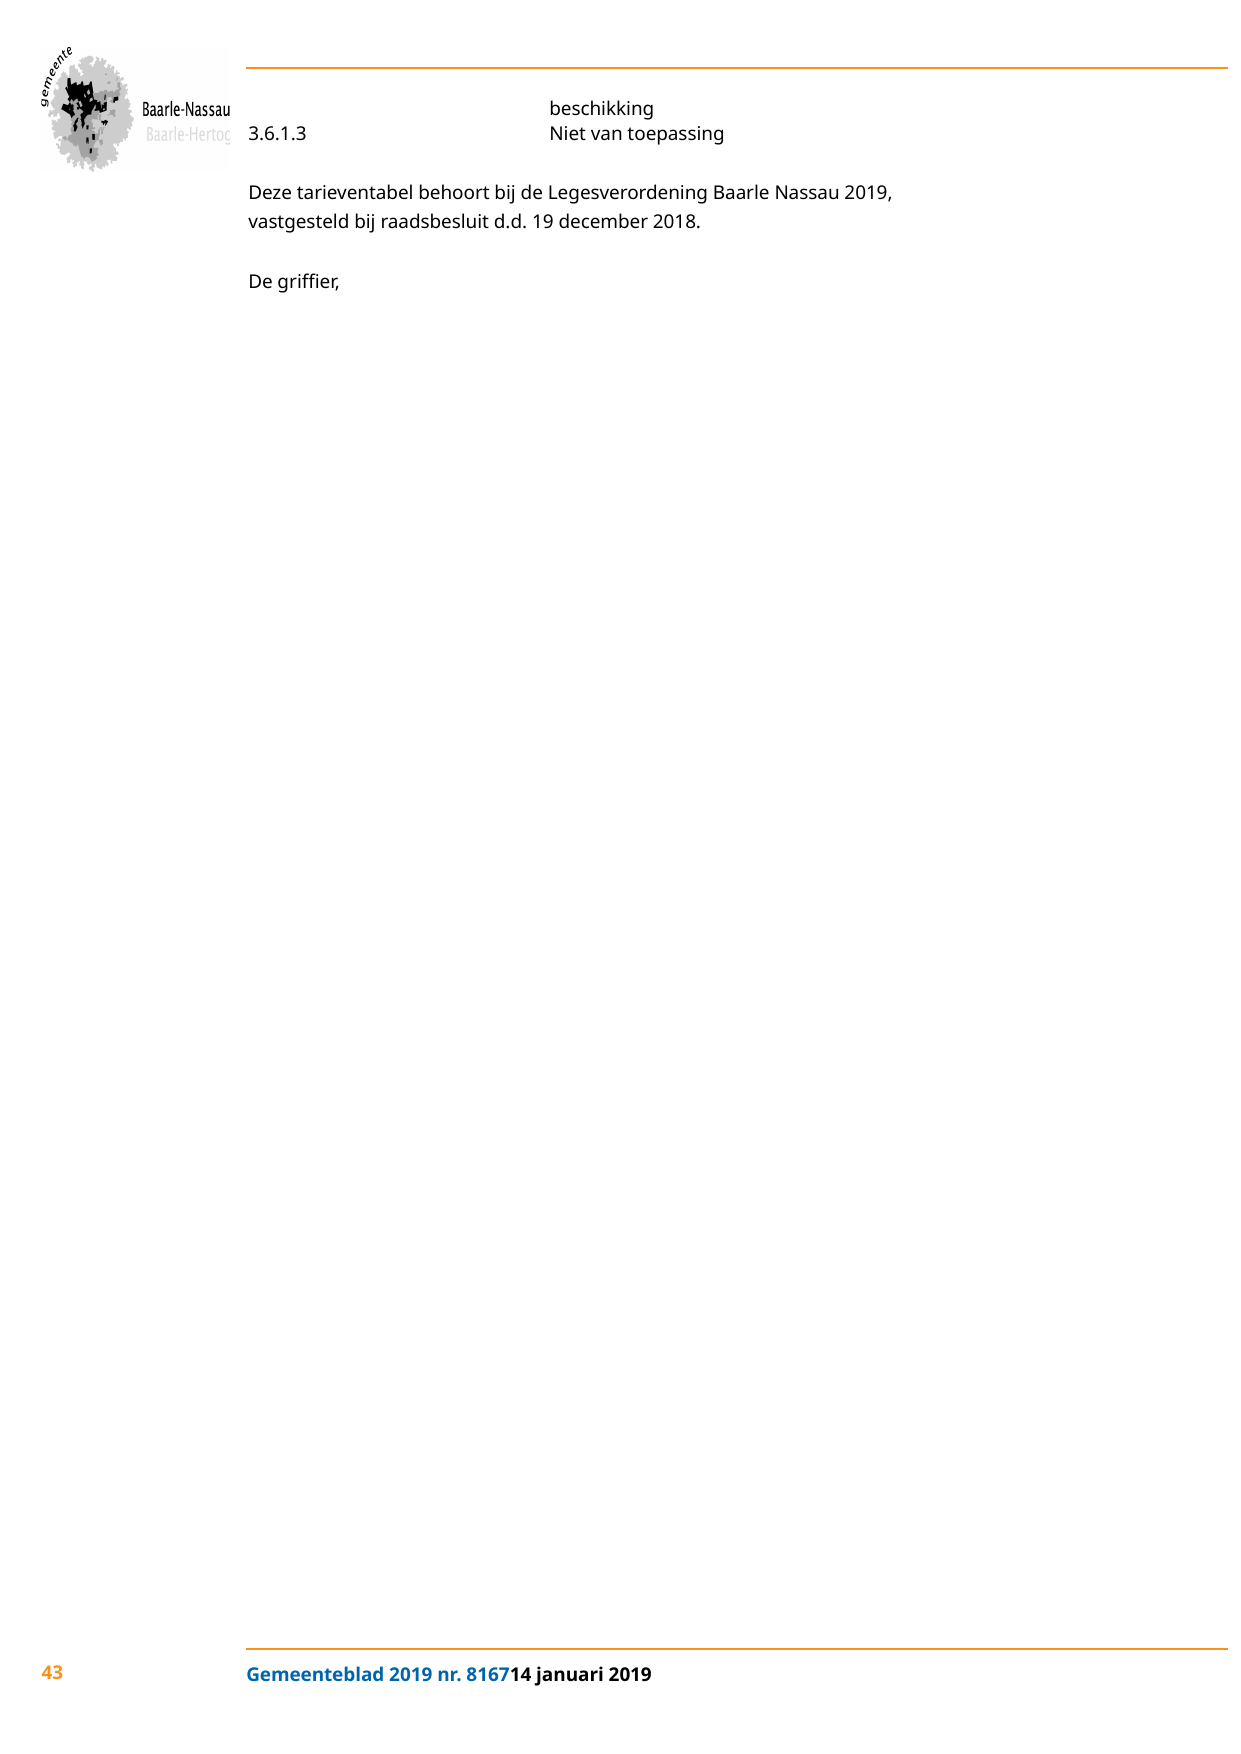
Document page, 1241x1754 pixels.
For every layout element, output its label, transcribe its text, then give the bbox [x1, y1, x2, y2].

table_cell [248, 95, 549, 121]
text De griffier, [248, 268, 1152, 293]
text Deze tarieventabel behoort bij de Legesverordening Baarle Nassau 2019, [248, 179, 1152, 205]
table_cell Niet van toepassing [549, 121, 850, 146]
picture [41, 47, 231, 172]
table_cell beschikking [549, 95, 850, 121]
table_cell 3.6.1.3 [248, 121, 549, 146]
table_cell [850, 121, 1152, 146]
table_cell [850, 95, 1152, 121]
text vastgesteld bij raadsbesluit d.d. 19 december 2018. [248, 209, 1152, 234]
